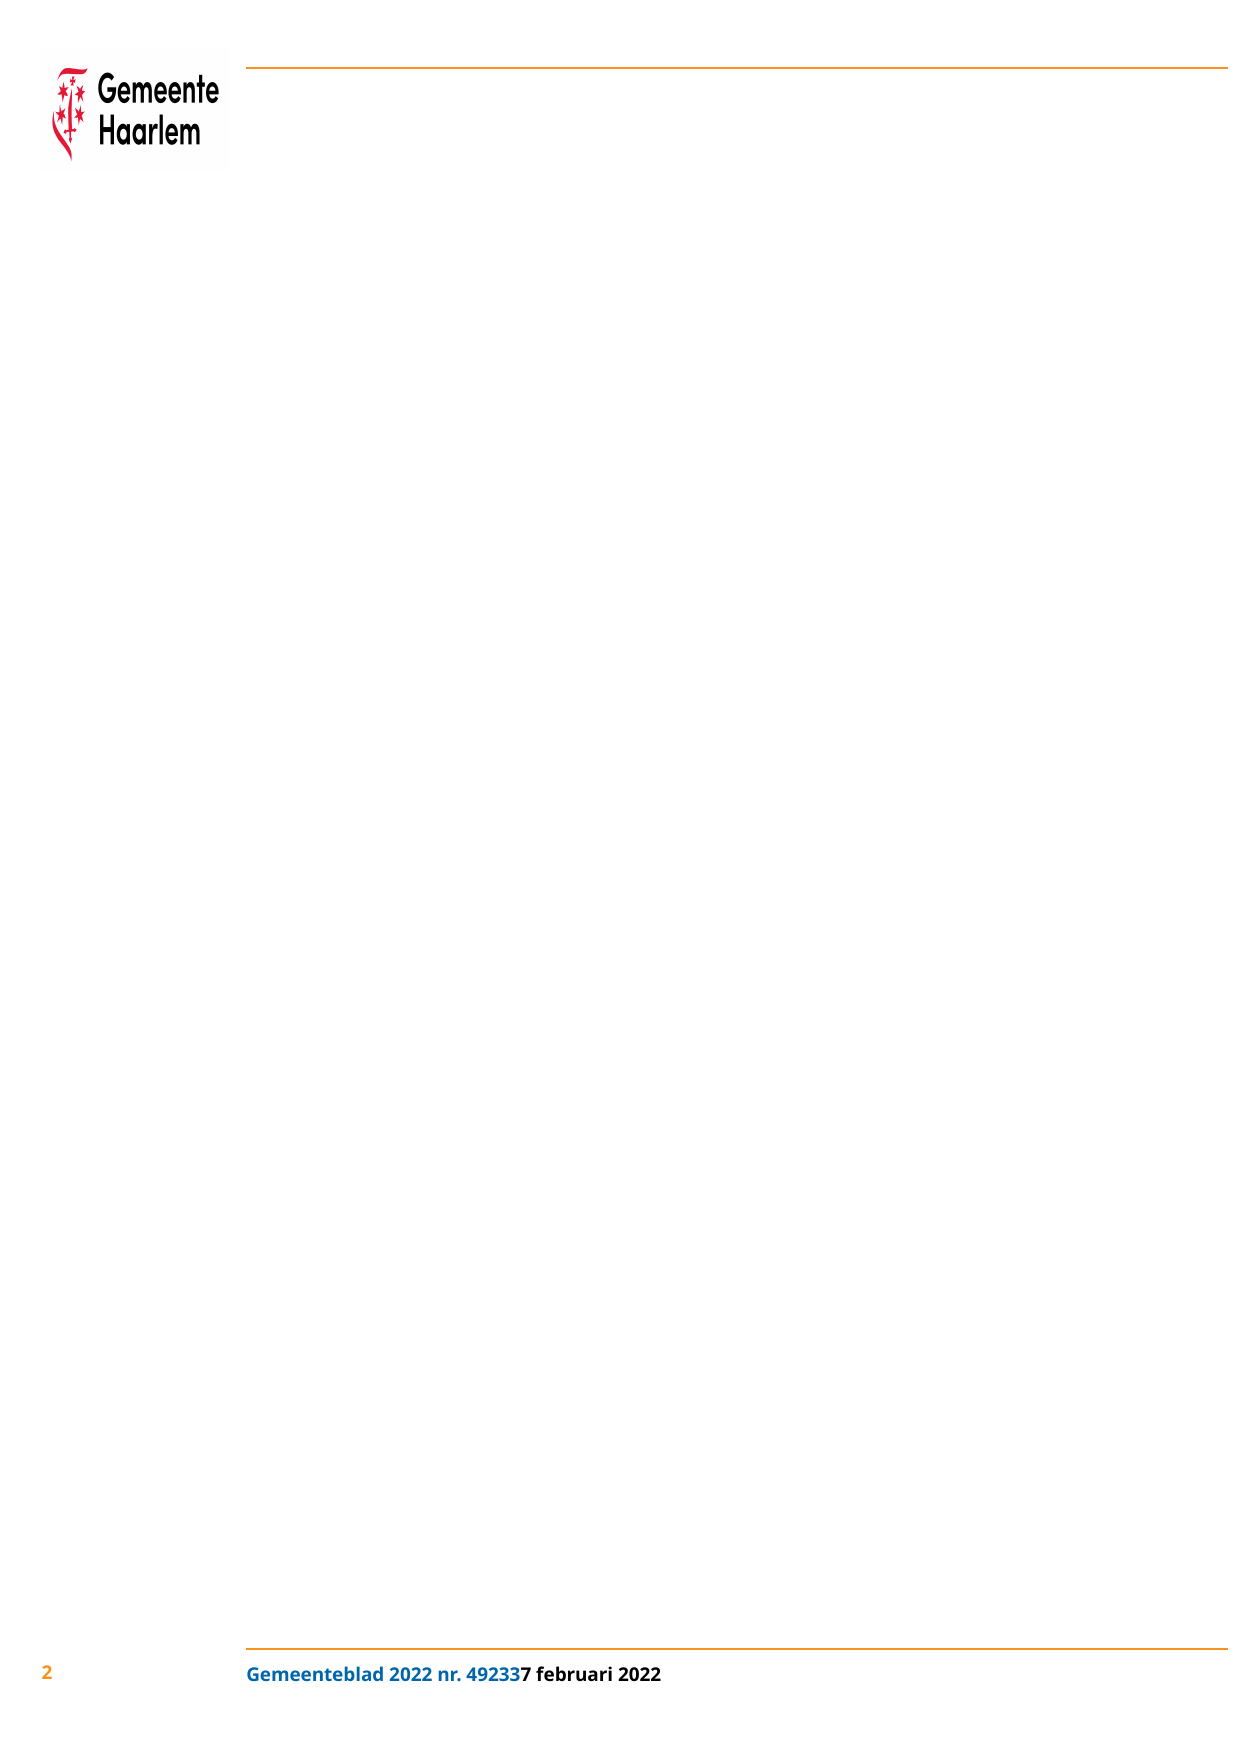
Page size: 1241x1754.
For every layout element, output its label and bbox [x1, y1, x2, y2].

picture [41, 47, 231, 172]
